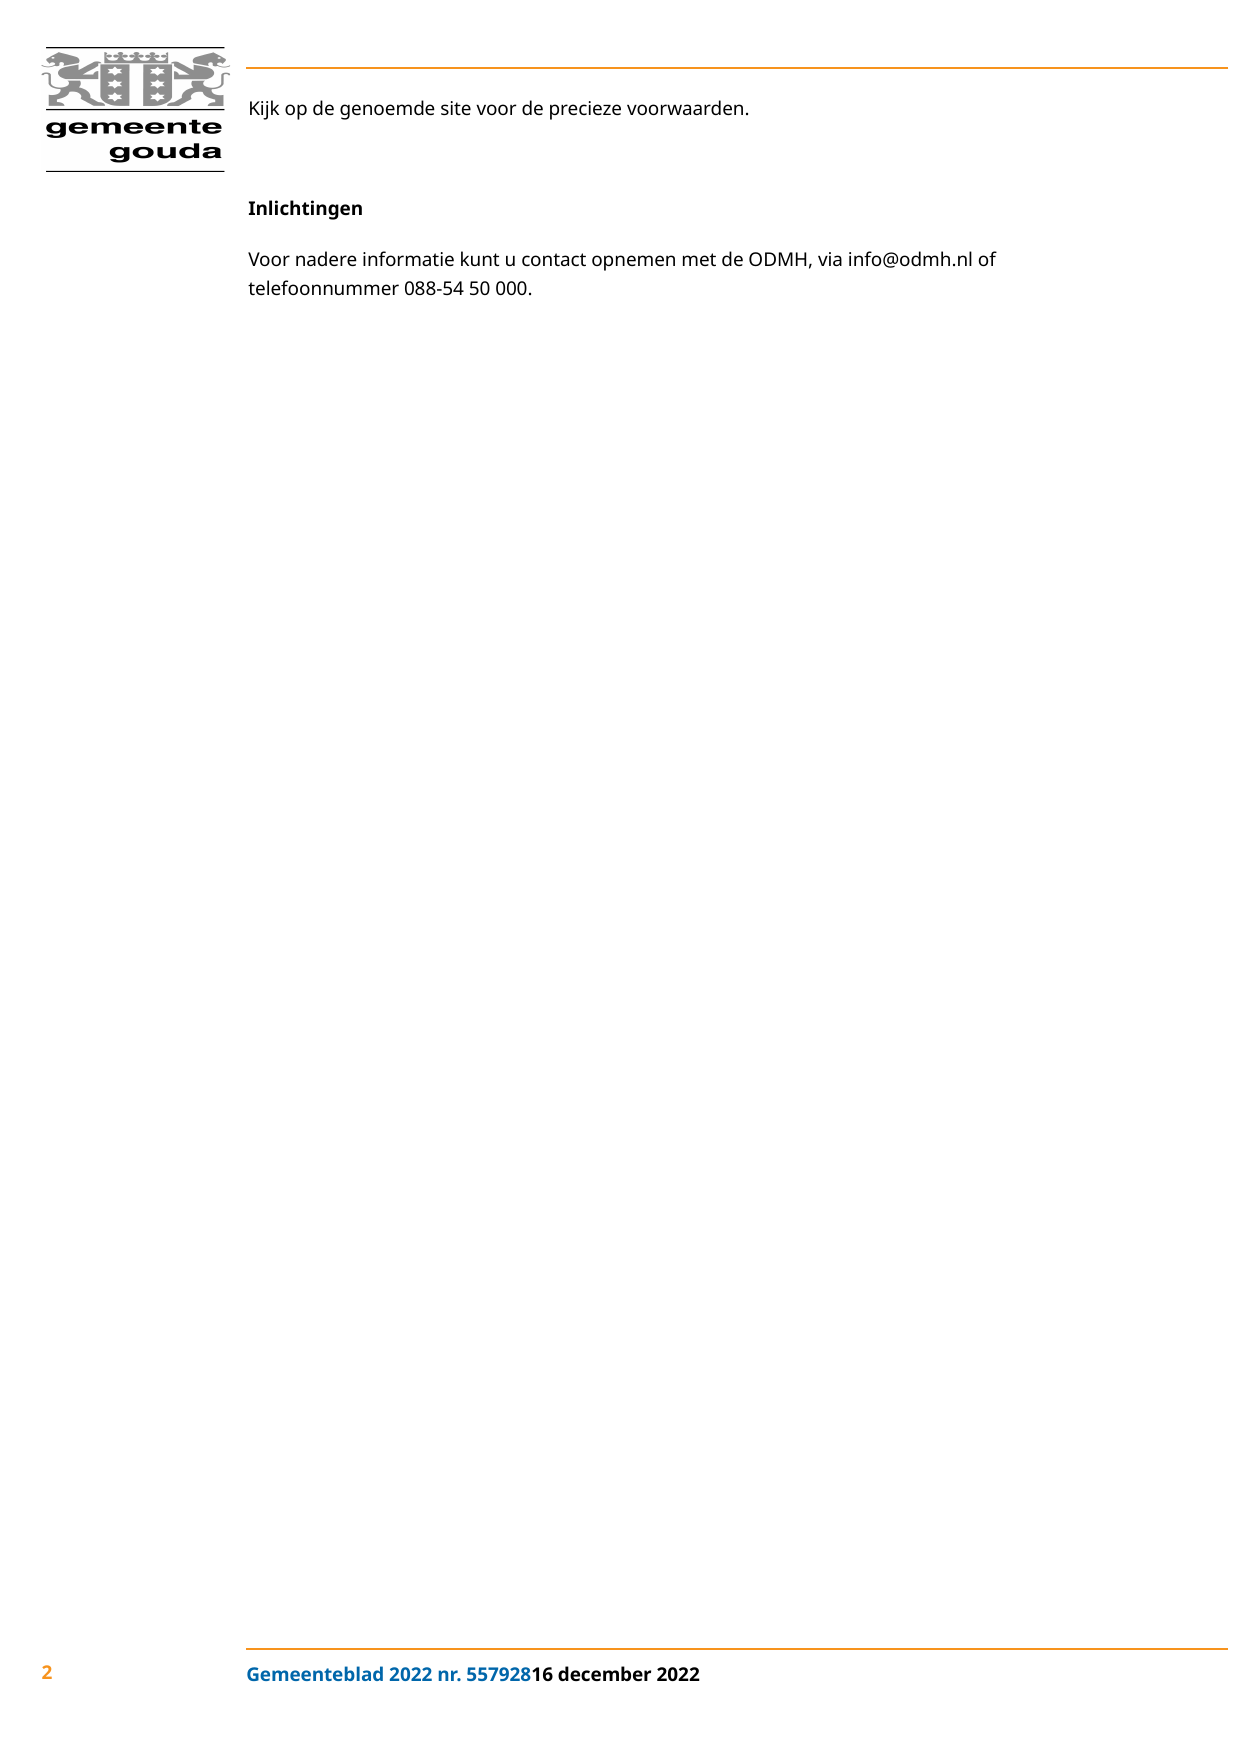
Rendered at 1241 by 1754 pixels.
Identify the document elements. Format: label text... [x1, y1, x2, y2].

picture [41, 47, 231, 172]
text Voor nadere informatie kunt u contact opnemen met de ODMH, via info@odmh.nl of telefoonnummer 088-54 50 000. [248, 246, 1152, 301]
text Kijk op de genoemde site voor de precieze voorwaarden. [248, 95, 1152, 121]
text Inlichtingen [248, 196, 1152, 221]
